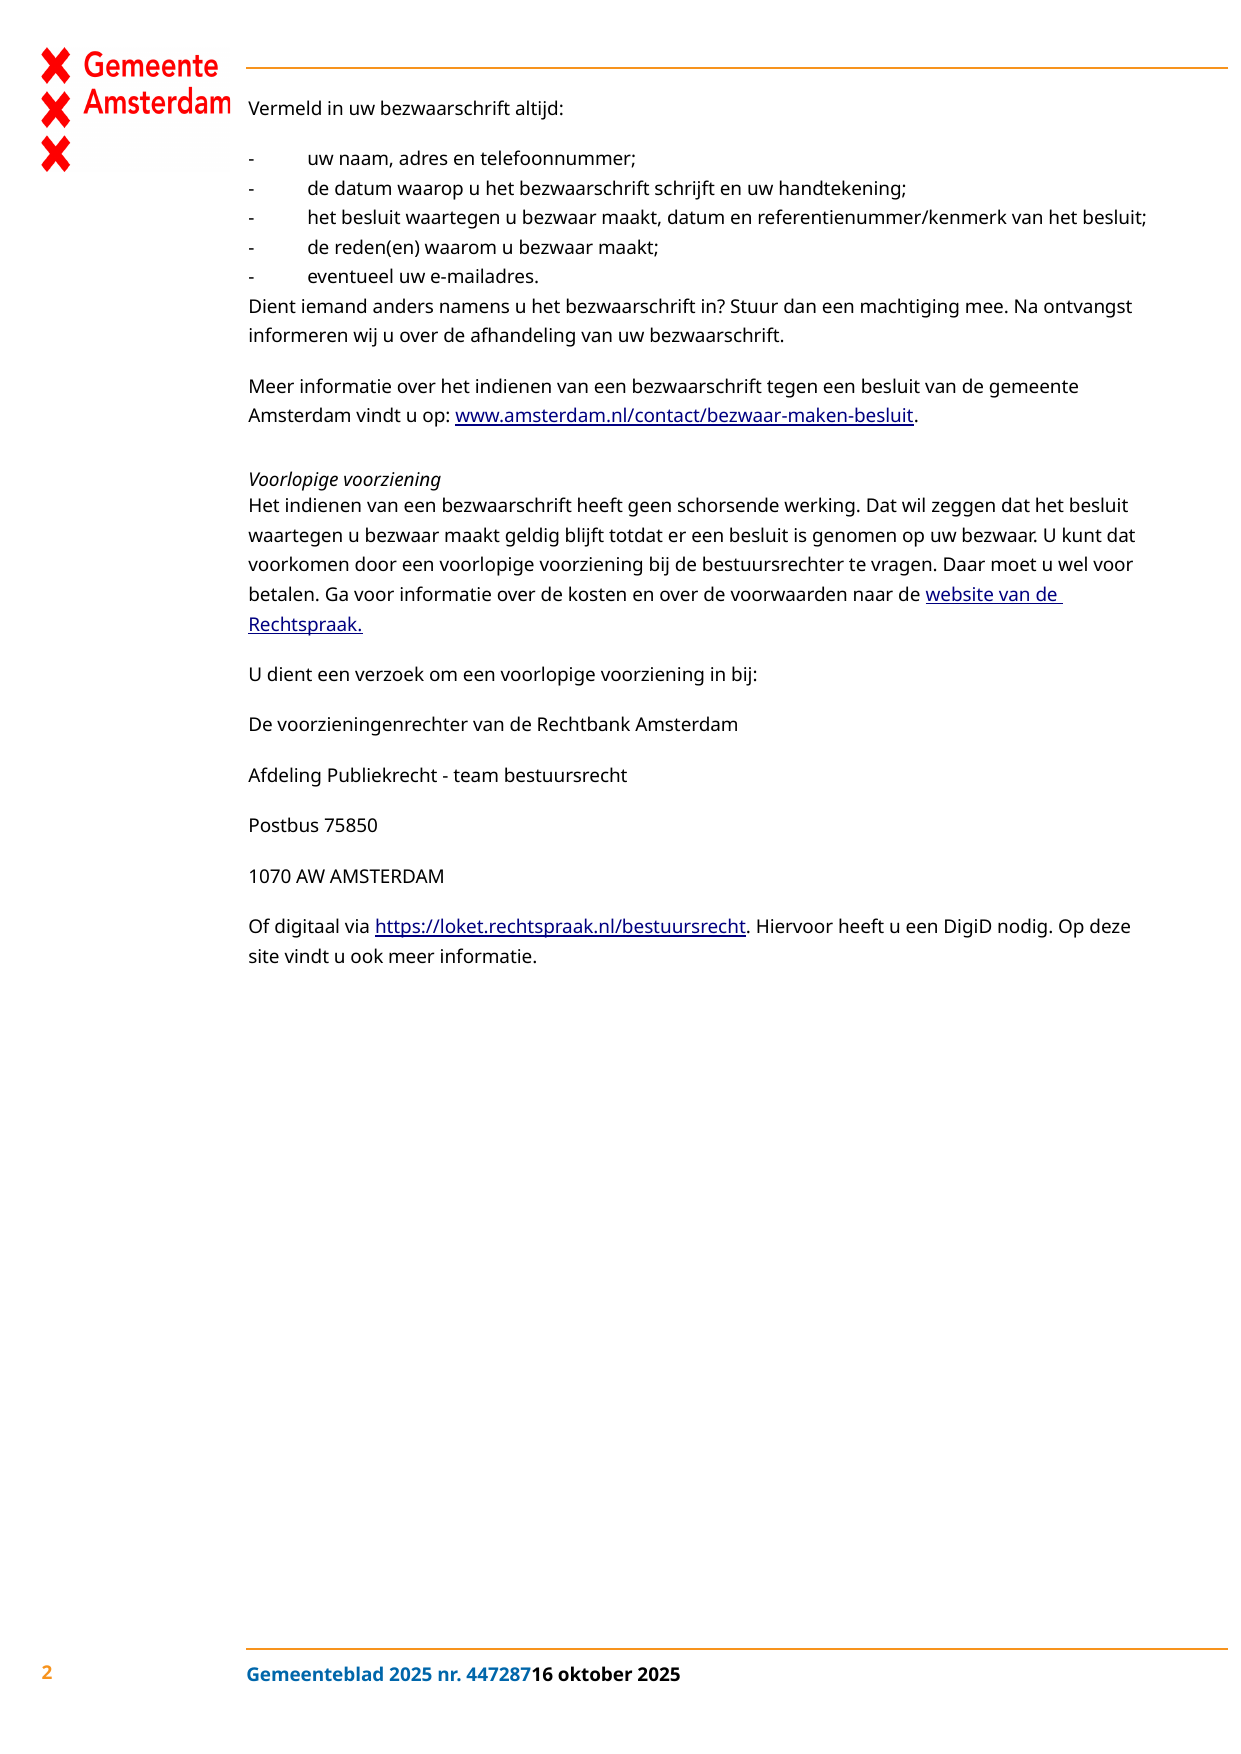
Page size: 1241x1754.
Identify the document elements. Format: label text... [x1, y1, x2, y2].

text De voorzieningenrechter van de Rechtbank Amsterdam [248, 712, 1152, 737]
text Afdeling Publiekrecht - team bestuursrecht [248, 762, 1152, 788]
text Het indienen van een bezwaarschrift heeft geen schorsende werking. Dat wil zeggen dat het besluit waartegen u bezwaar maakt geldig blijft totdat er een besluit is genomen op uw bezwaar. U kunt dat voorkomen door een voorlopige voorziening bij de bestuursrechter te vragen. Daar moet u wel voor betalen. Ga voor informatie over de kosten en over de voorwaarden naar de website van de Rechtspraak. [248, 492, 1152, 636]
list het besluit waartegen u bezwaar maakt, datum en referentienummer/kenmerk van het besluit; [248, 204, 1152, 230]
text Postbus 75850 [248, 812, 1152, 838]
text Of digitaal via https://loket.rechtspraak.nl/bestuursrecht. Hiervoor heeft u een DigiD nodig. Op deze site vindt u ook meer informatie. [248, 913, 1152, 968]
text U dient een verzoek om een voorlopige voorziening in bij: [248, 661, 1152, 687]
list de reden(en) waarom u bezwaar maakt; [248, 234, 1152, 260]
text Meer informatie over het indienen van een bezwaarschrift tegen een besluit van de gemeente Amsterdam vindt u op: www.amsterdam.nl/contact/bezwaar-maken-besluit. [248, 373, 1152, 428]
picture [41, 47, 231, 172]
text Vermeld in uw bezwaarschrift altijd: [248, 95, 1152, 121]
text Dient iemand anders namens u het bezwaarschrift in? Stuur dan een machtiging mee. Na ontvangst informeren wij u over de afhandeling van uw bezwaarschrift. [248, 293, 1152, 348]
list uw naam, adres en telefoonnummer; [248, 145, 1152, 171]
text Voorlopige voorziening [248, 467, 1152, 492]
text 1070 AW AMSTERDAM [248, 863, 1152, 888]
list eventueel uw e-mailadres. [248, 263, 1152, 289]
list de datum waarop u het bezwaarschrift schrijft en uw handtekening; [248, 175, 1152, 201]
